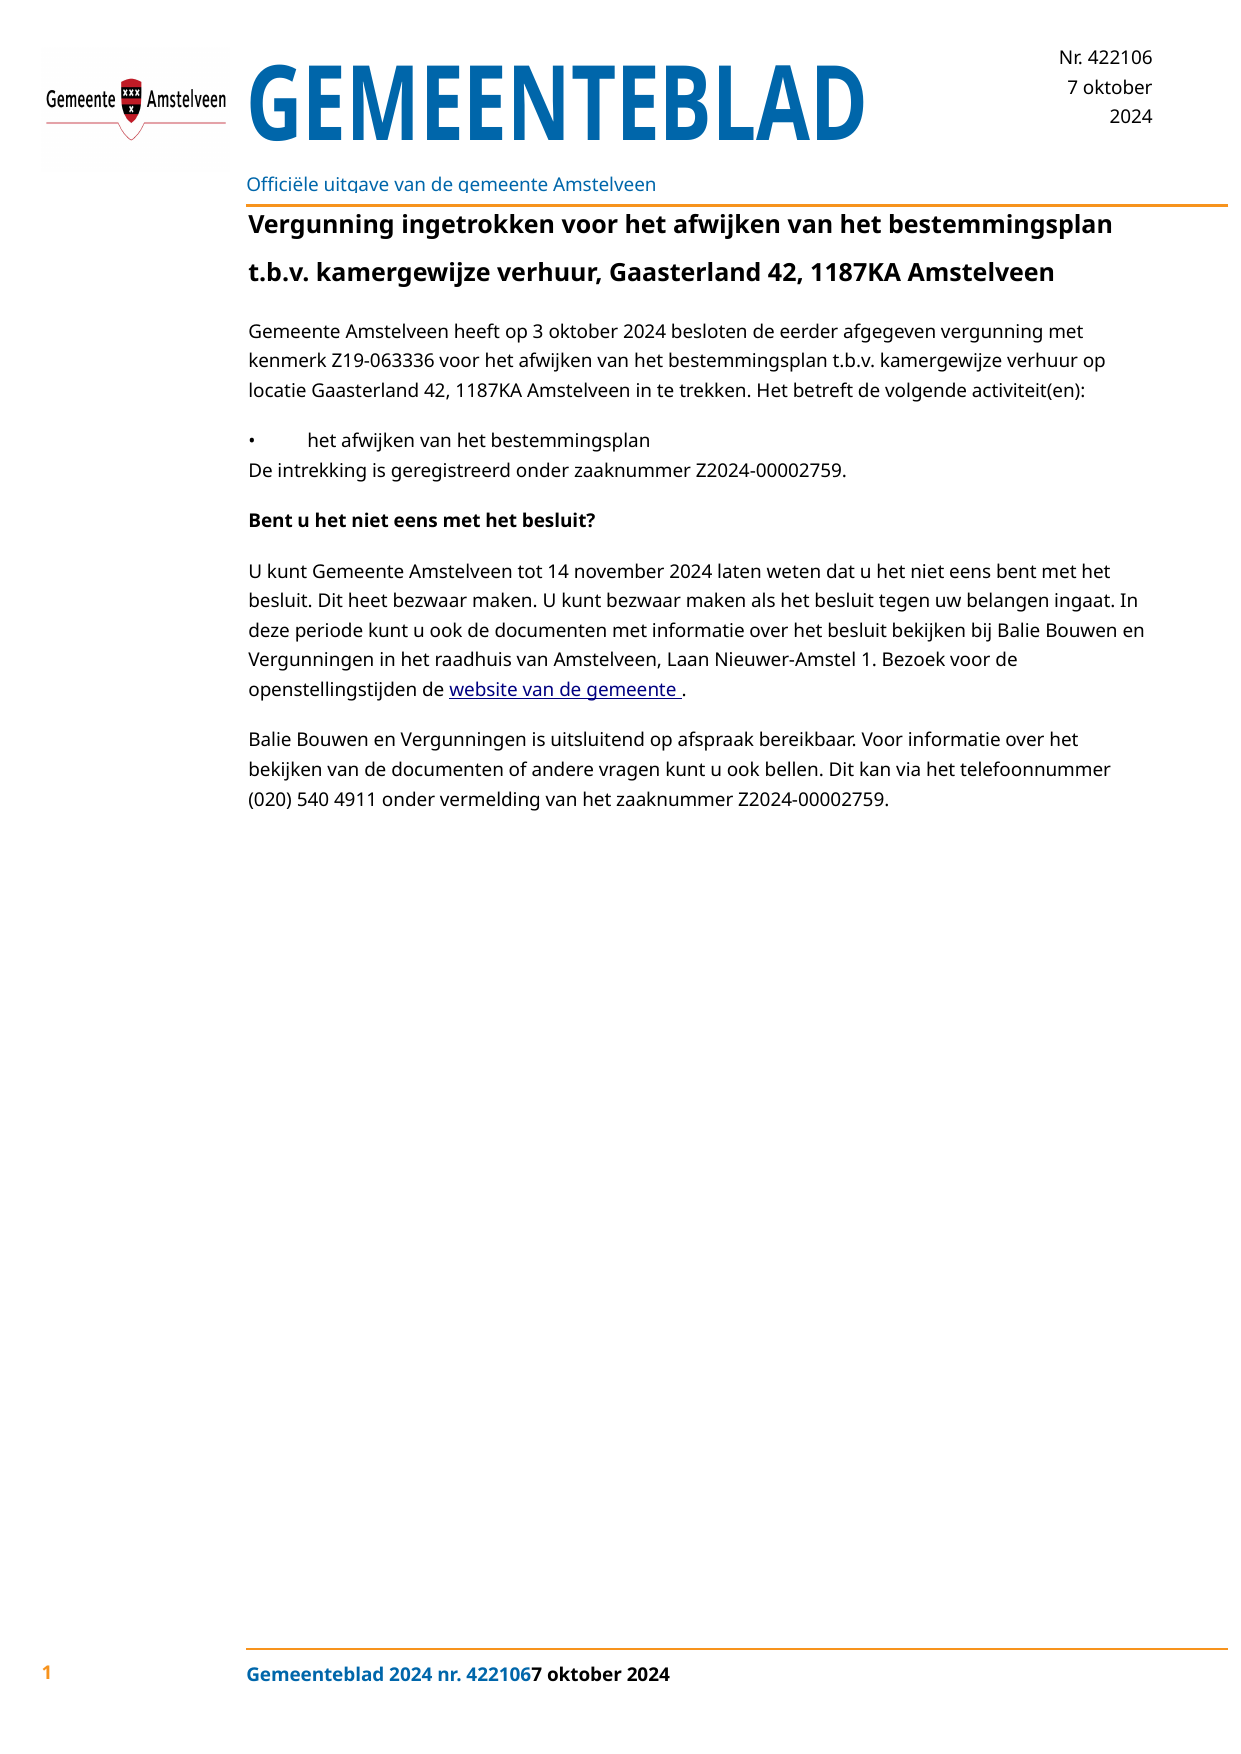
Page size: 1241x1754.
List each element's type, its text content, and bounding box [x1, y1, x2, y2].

list het afwijken van het bestemmingsplan [248, 427, 1152, 453]
text Bent u het niet eens met het besluit? [248, 507, 1152, 533]
text De intrekking is geregistreerd onder zaaknummer Z2024-00002759. [248, 457, 1152, 483]
text Gemeente Amstelveen heeft op 3 oktober 2024 besloten de eerder afgegeven vergunning met kenmerk Z19-063336 voor het afwijken van het bestemmingsplan t.b.v. kamergewijze verhuur op locatie Gaasterland 42, 1187KA Amstelveen in te trekken. Het betreft de volgende activiteit(en): [248, 318, 1152, 403]
text Vergunning ingetrokken voor het afwijken van het bestemmingsplan t.b.v. kamergewijze verhuur, Gaasterland 42, 1187KA Amstelveen [248, 207, 1152, 288]
text Balie Bouwen en Vergunningen is uitsluitend op afspraak bereikbaar. Voor informatie over het bekijken van de documenten of andere vragen kunt u ook bellen. Dit kan via het telefoonnummer (020) 540 4911 onder vermelding van het zaaknummer Z2024-00002759. [248, 727, 1152, 812]
text U kunt Gemeente Amstelveen tot 14 november 2024 laten weten dat u het niet eens bent met het besluit. Dit heet bezwaar maken. U kunt bezwaar maken als het besluit tegen uw belangen ingaat. In deze periode kunt u ook de documenten met informatie over het besluit bekijken bij Balie Bouwen en Vergunningen in het raadhuis van Amstelveen, Laan Nieuwer-Amstel 1. Bezoek voor de openstellingstijden de website van de gemeente . [248, 558, 1152, 702]
picture [41, 47, 231, 172]
